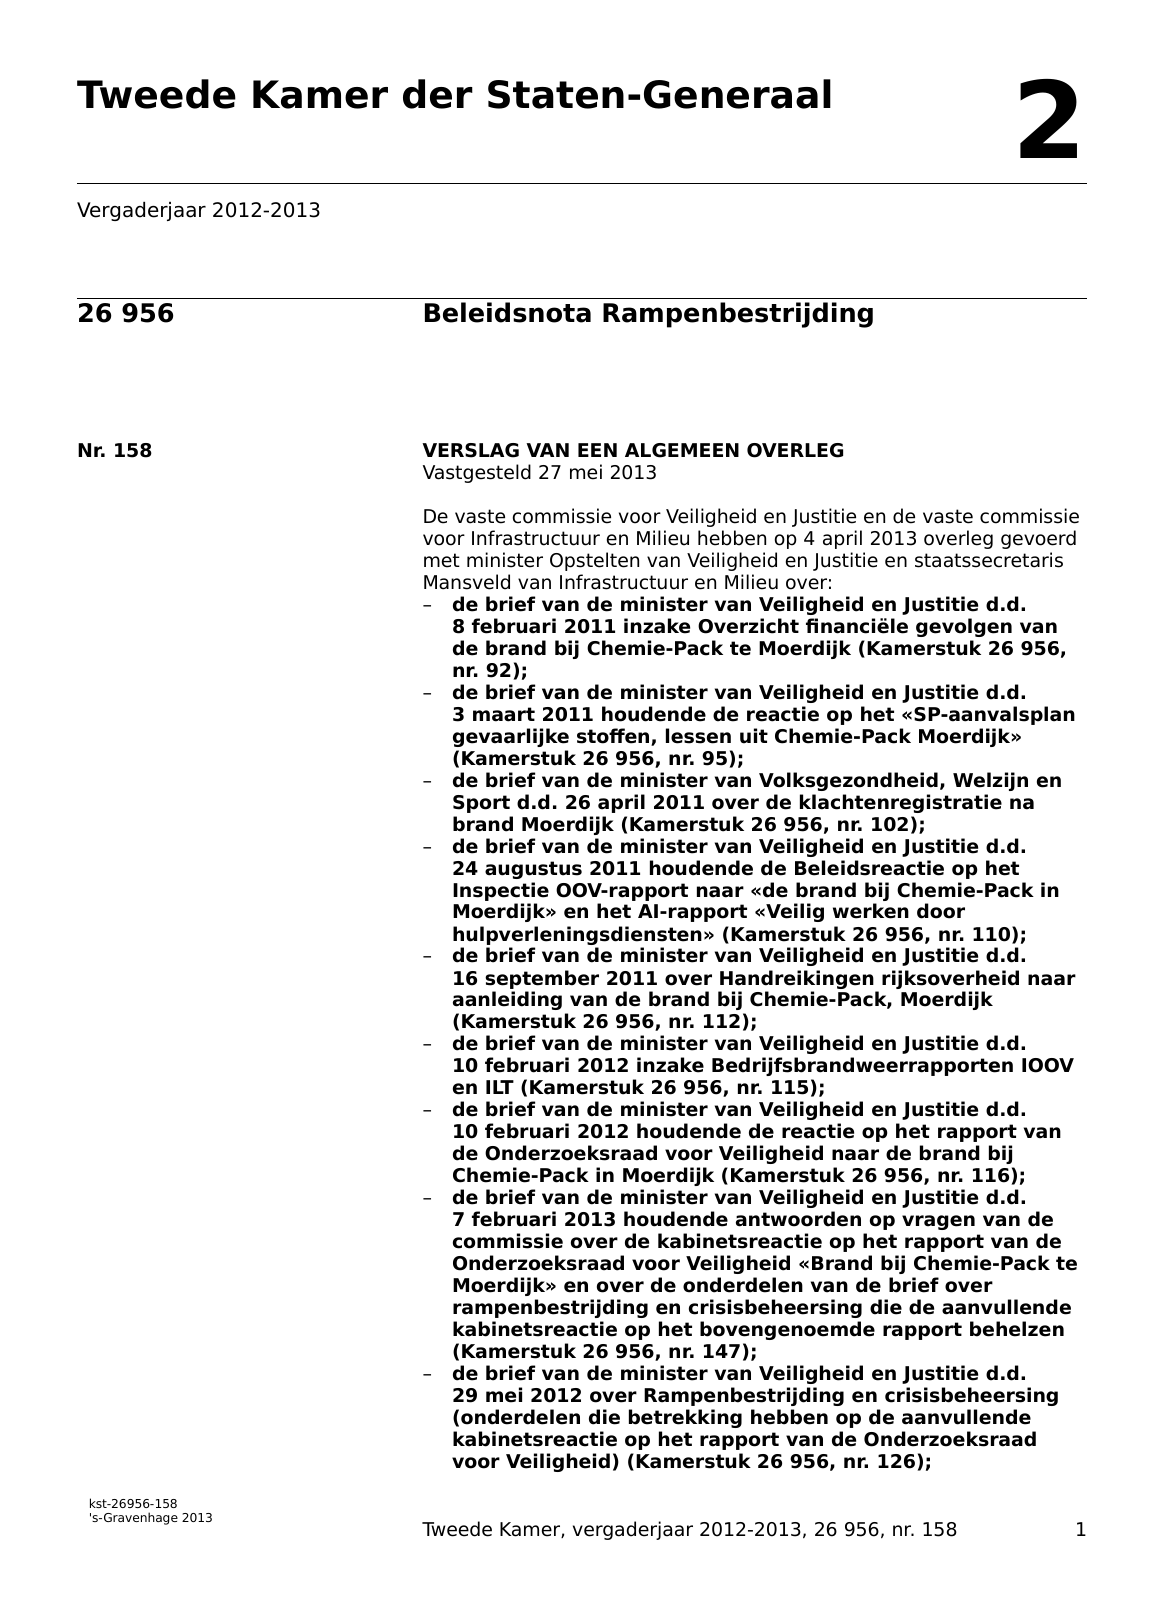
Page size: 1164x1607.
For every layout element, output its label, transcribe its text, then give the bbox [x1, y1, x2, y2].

text – de brief van de minister van Veiligheid en Justitie d.d. 8 februari 2011 inzake Overzicht financiële gevolgen van de brand bij Chemie-Pack te Moerdijk (Kamerstuk 26 956, nr. 92); [422, 594, 1087, 682]
subtitle Nr. 158 VERSLAG VAN EEN ALGEMEEN OVERLEG [77, 440, 1087, 462]
text – de brief van de minister van Veiligheid en Justitie d.d. 7 februari 2013 houdende antwoorden op vragen van de commissie over de kabinetsreactie op het rapport van de Onderzoeksraad voor Veiligheid «Brand bij Chemie-Pack te Moerdijk» en over de onderdelen van de brief over rampenbestrijding en crisisbeheersing die de aanvullende kabinetsreactie op het bovengenoemde rapport behelzen (Kamerstuk 26 956, nr. 147); [422, 1187, 1087, 1363]
text 's-Gravenhage 2013 [88, 1511, 323, 1525]
text – de brief van de minister van Veiligheid en Justitie d.d. 24 augustus 2011 houdende de Beleidsreactie op het Inspectie OOV-rapport naar «de brand bij Chemie-Pack in Moerdijk» en het AI-rapport «Veilig werken door hulpverleningsdiensten» (Kamerstuk 26 956, nr. 110); [422, 836, 1087, 945]
text Vastgesteld 27 mei 2013 [422, 462, 1087, 484]
text – de brief van de minister van Veiligheid en Justitie d.d. 16 september 2011 over Handreikingen rijksoverheid naar aanleiding van de brand bij Chemie-Pack, Moerdijk (Kamerstuk 26 956, nr. 112); [422, 945, 1087, 1033]
text kst-26956-158 [88, 1497, 323, 1511]
subtitle 26 956 Beleidsnota Rampenbestrijding [77, 299, 1087, 329]
text – de brief van de minister van Veiligheid en Justitie d.d. 3 maart 2011 houdende de reactie op het «SP-aanvalsplan gevaarlijke stoffen, lessen uit Chemie-Pack Moerdijk» (Kamerstuk 26 956, nr. 95); [422, 682, 1087, 769]
text – de brief van de minister van Volksgezondheid, Welzijn en Sport d.d. 26 april 2011 over de klachtenregistratie na brand Moerdijk (Kamerstuk 26 956, nr. 102); [422, 769, 1087, 836]
text – de brief van de minister van Veiligheid en Justitie d.d. 10 februari 2012 inzake Bedrijfsbrandweerrapporten IOOV en ILT (Kamerstuk 26 956, nr. 115); [422, 1033, 1087, 1099]
text De vaste commissie voor Veiligheid en Justitie en de vaste commissie voor Infrastructuur en Milieu hebben op 4 april 2013 overleg gevoerd met minister Opstelten van Veiligheid en Justitie en staatssecretaris Mansveld van Infrastructuur en Milieu over: [422, 506, 1087, 594]
table_cell Vergaderjaar 2012-2013 [77, 184, 1087, 298]
table_header 2 [886, 59, 1087, 183]
text – de brief van de minister van Veiligheid en Justitie d.d. 10 februari 2012 houdende de reactie op het rapport van de Onderzoeksraad voor Veiligheid naar de brand bij Chemie-Pack in Moerdijk (Kamerstuk 26 956, nr. 116); [422, 1099, 1087, 1187]
text – de brief van de minister van Veiligheid en Justitie d.d. 29 mei 2012 over Rampenbestrijding en crisisbeheersing (onderdelen die betrekking hebben op de aanvullende kabinetsreactie op het rapport van de Onderzoeksraad voor Veiligheid) (Kamerstuk 26 956, nr. 126); [422, 1363, 1087, 1473]
table_header Tweede Kamer der Staten-Generaal [77, 59, 886, 183]
